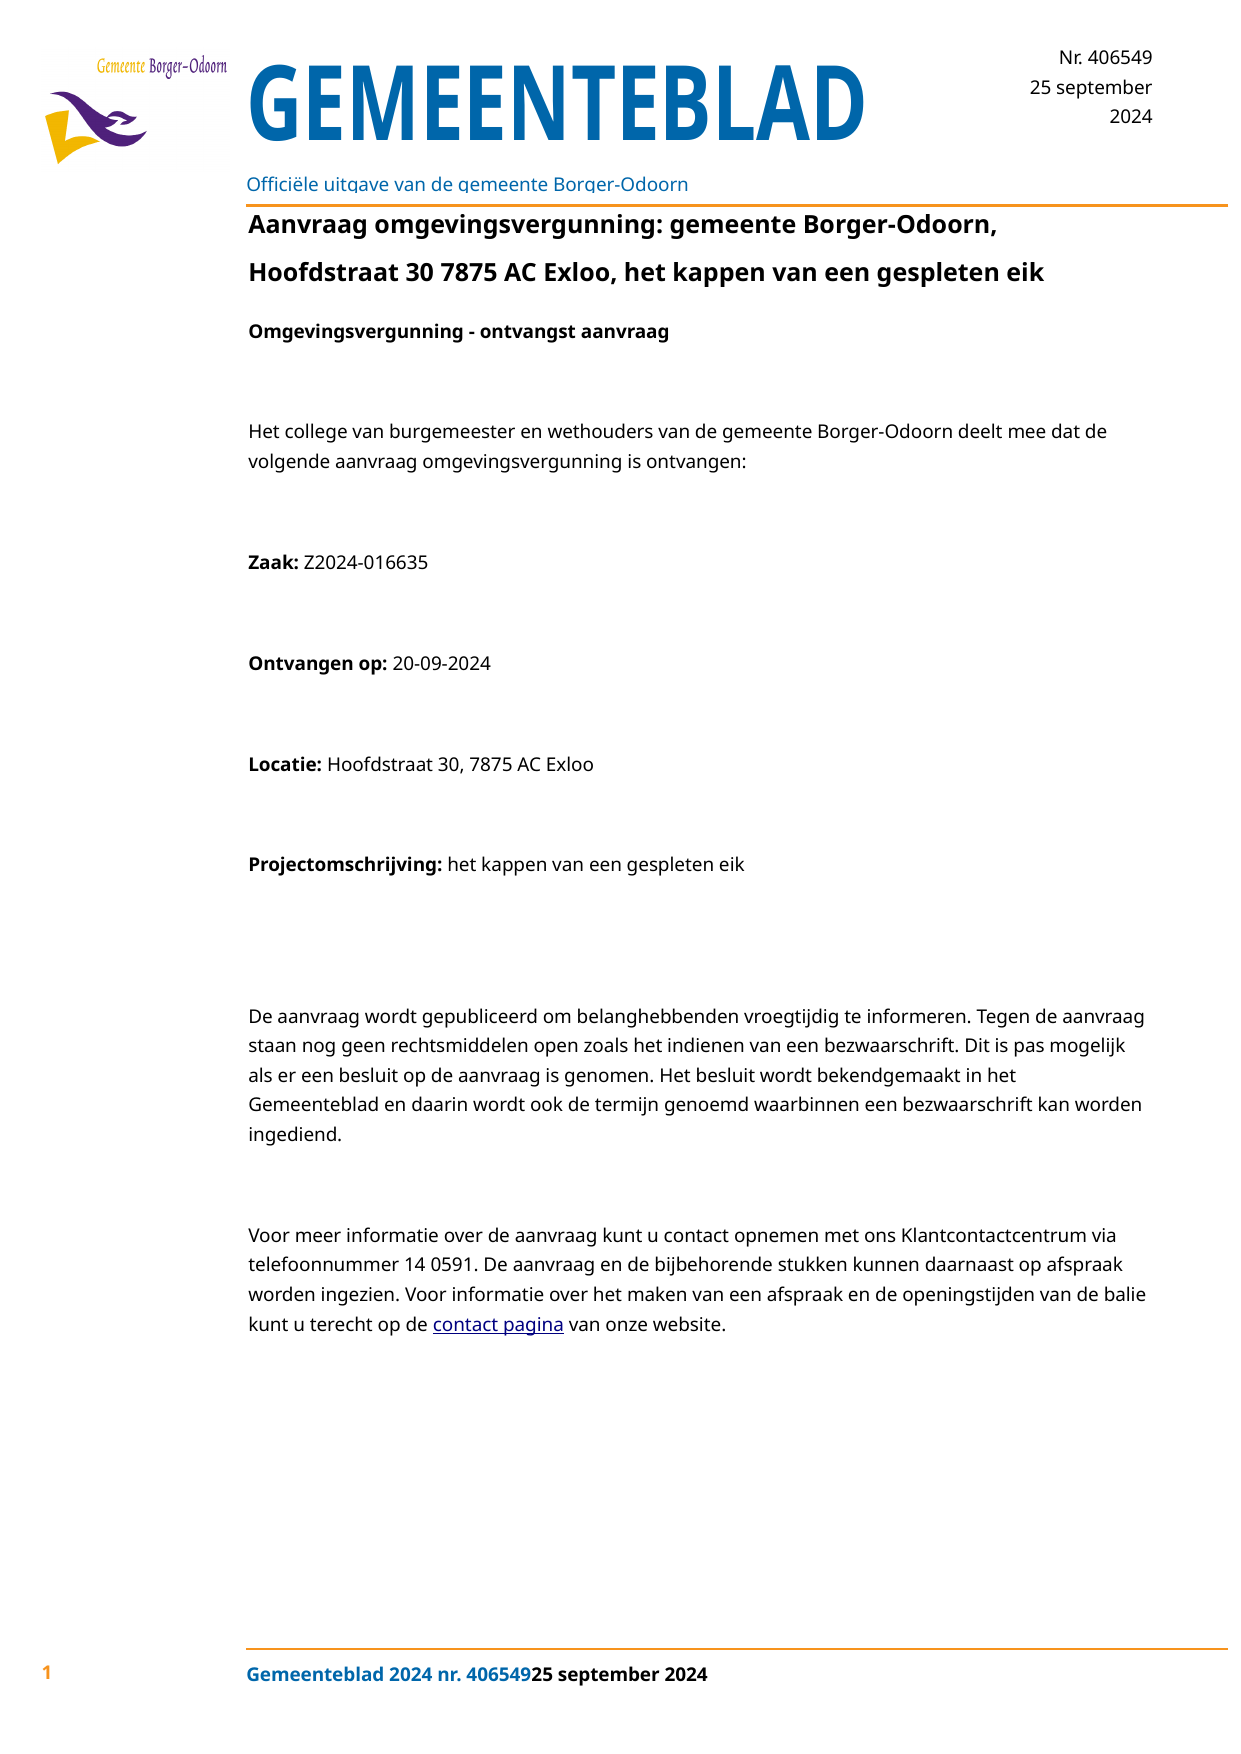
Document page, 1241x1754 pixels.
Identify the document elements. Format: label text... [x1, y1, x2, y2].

text Het college van burgemeester en wethouders van de gemeente Borger-Odoorn deelt mee dat de volgende aanvraag omgevingsvergunning is ontvangen: [248, 419, 1152, 474]
picture [41, 47, 231, 172]
text Aanvraag omgevingsvergunning: gemeente Borger-Odoorn, Hoofdstraat 30 7875 AC Exloo, het kappen van een gespleten eik [248, 207, 1152, 288]
text Projectomschrijving: het kappen van een gespleten eik [248, 852, 1152, 877]
text Omgevingsvergunning - ontvangst aanvraag [248, 318, 1152, 344]
text Locatie: Hoofdstraat 30, 7875 AC Exloo [248, 751, 1152, 777]
text Zaak: Z2024-016635 [248, 549, 1152, 575]
text De aanvraag wordt gepubliceerd om belanghebbenden vroegtijdig te informeren. Tegen de aanvraag staan nog geen rechtsmiddelen open zoals het indienen van een bezwaarschrift. Dit is pas mogelijk als er een besluit op de aanvraag is genomen. Het besluit wordt bekendgemaakt in het Gemeenteblad en daarin wordt ook de termijn genoemd waarbinnen een bezwaarschrift kan worden ingediend. [248, 1003, 1152, 1147]
text Ontvangen op: 20-09-2024 [248, 650, 1152, 676]
text Voor meer informatie over de aanvraag kunt u contact opnemen met ons Klantcontactcentrum via telefoonnummer 14 0591. De aanvraag en de bijbehorende stukken kunnen daarnaast op afspraak worden ingezien. Voor informatie over het maken van een afspraak en de openingstijden van de balie kunt u terecht op de contact pagina van onze website. [248, 1222, 1152, 1337]
